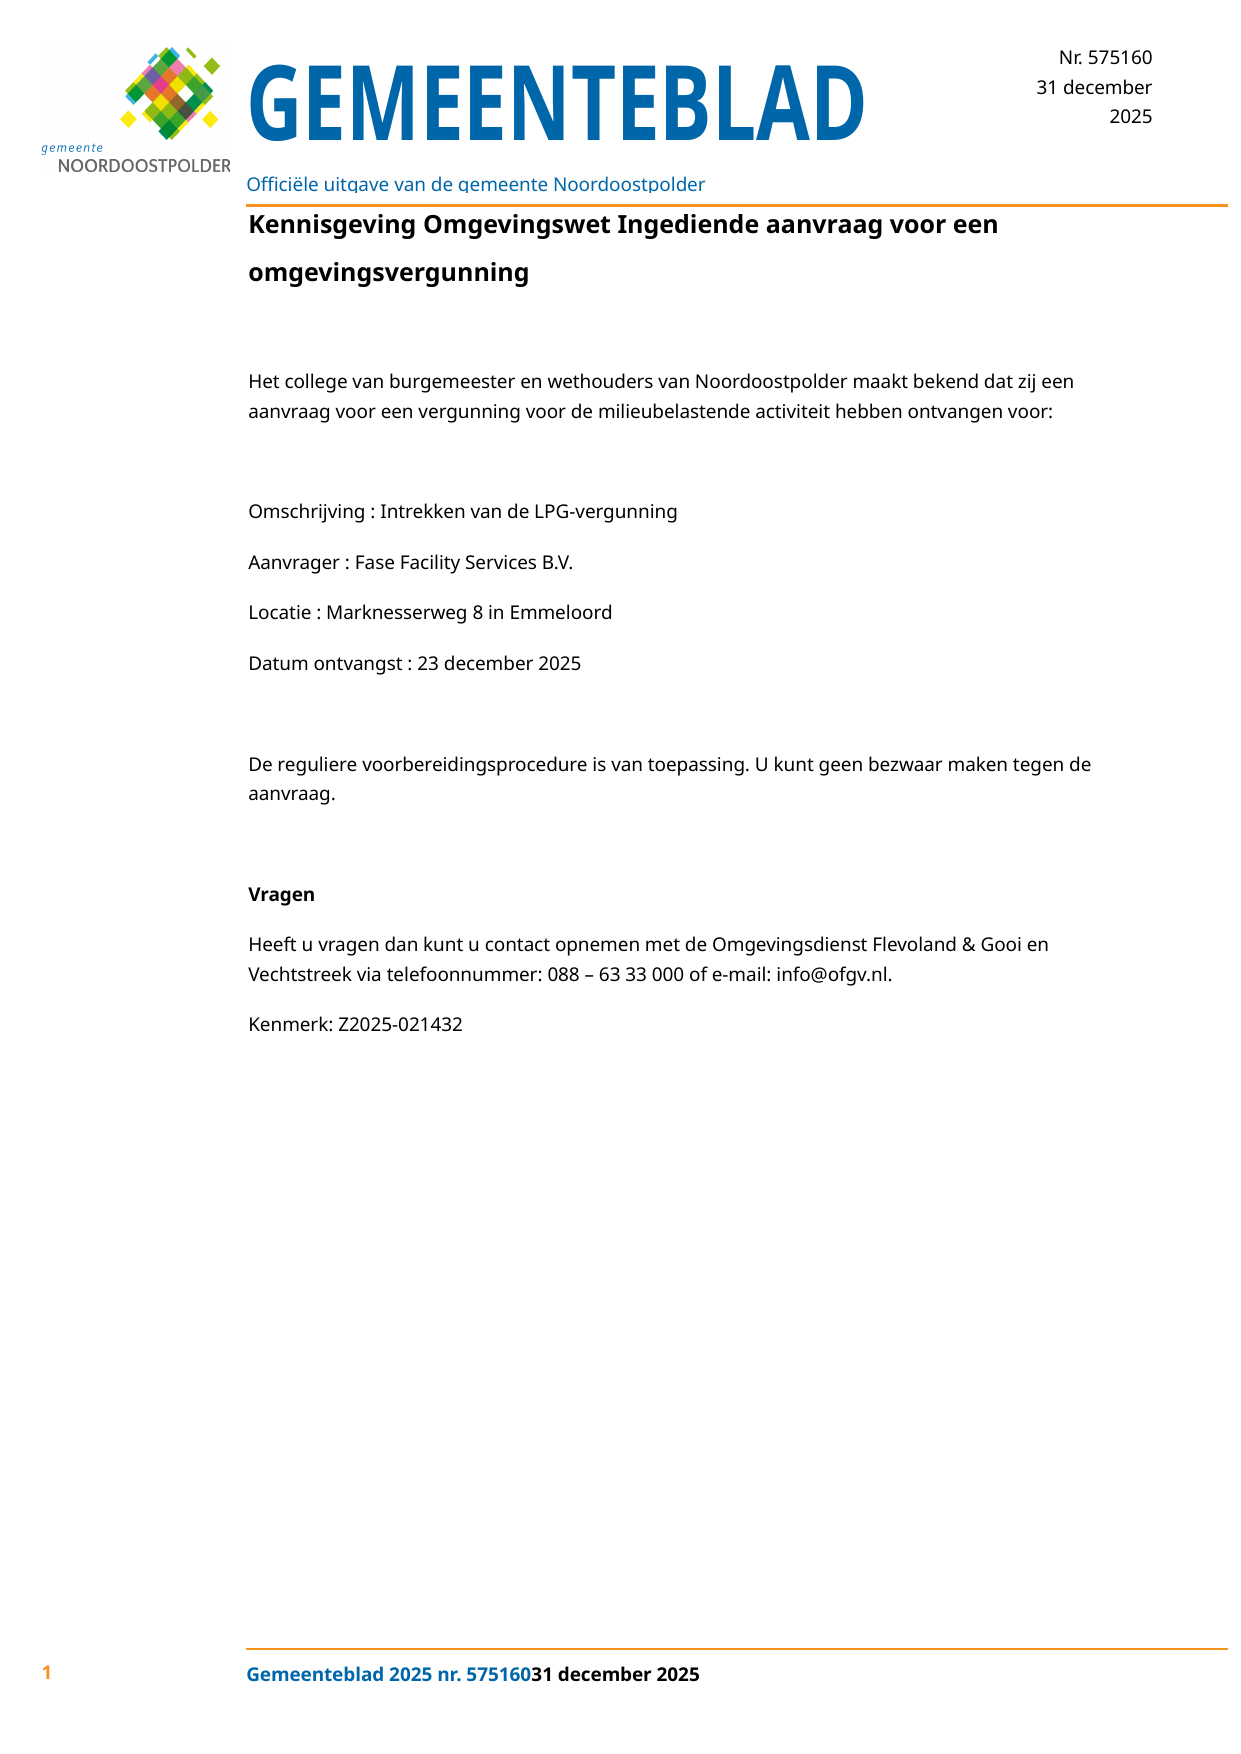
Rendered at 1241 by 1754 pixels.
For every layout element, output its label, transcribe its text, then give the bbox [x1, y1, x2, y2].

text Kennisgeving Omgevingswet Ingediende aanvraag voor een omgevingsvergunning [248, 207, 1152, 288]
text Heeft u vragen dan kunt u contact opnemen met de Omgevingsdienst Flevoland & Gooi en Vechtstreek via telefoonnummer: 088 – 63 33 000 of e-mail: info@ofgv.nl. [248, 932, 1152, 987]
text Vragen [248, 881, 1152, 907]
picture [41, 47, 231, 172]
text Omschrijving : Intrekken van de LPG-vergunning [248, 499, 1152, 524]
text Aanvrager : Fase Facility Services B.V. [248, 549, 1152, 575]
text Datum ontvangst : 23 december 2025 [248, 650, 1152, 676]
text Het college van burgemeester en wethouders van Noordoostpolder maakt bekend dat zij een aanvraag voor een vergunning voor de milieubelastende activiteit hebben ontvangen voor: [248, 368, 1152, 424]
text De reguliere voorbereidingsprocedure is van toepassing. U kunt geen bezwaar maken tegen de aanvraag. [248, 751, 1152, 806]
text Kenmerk: Z2025-021432 [248, 1012, 1152, 1037]
text Locatie : Marknesserweg 8 in Emmeloord [248, 599, 1152, 625]
